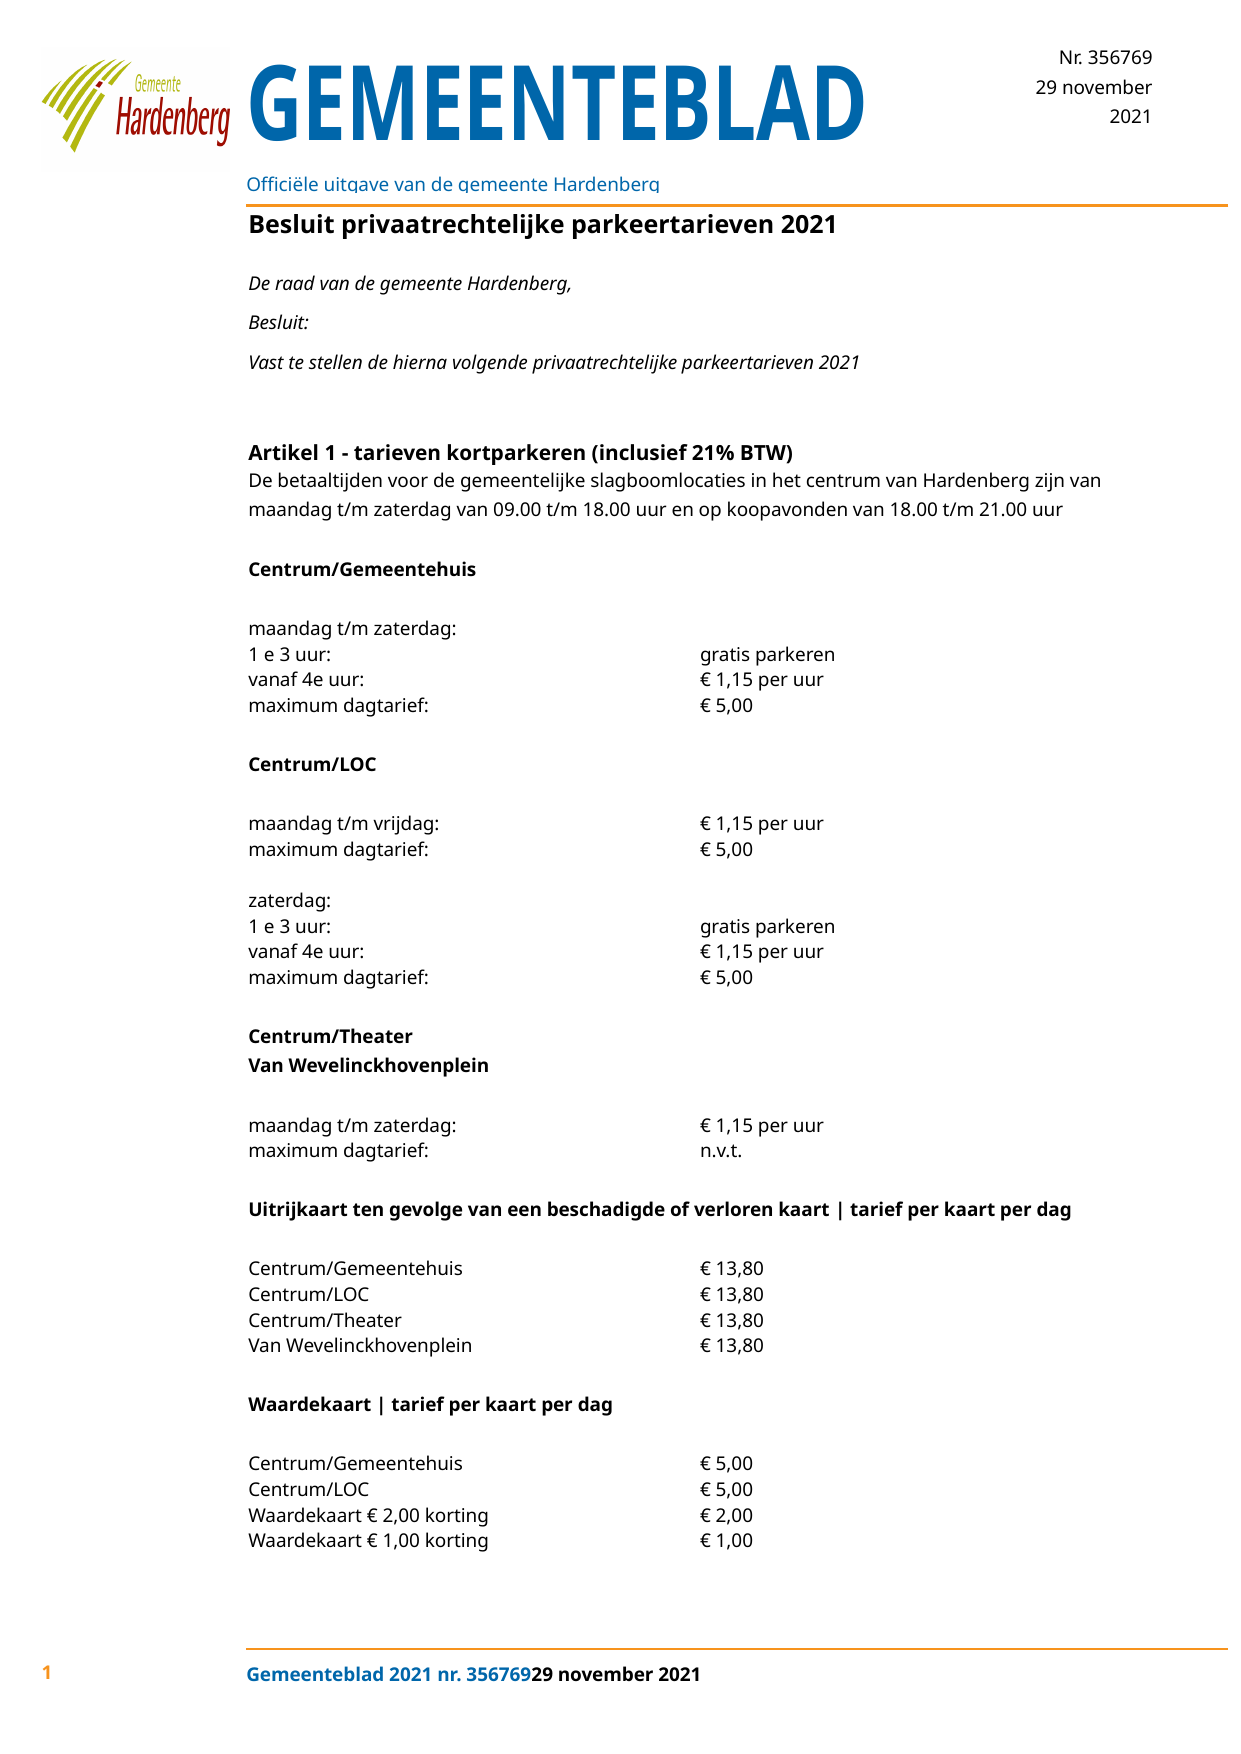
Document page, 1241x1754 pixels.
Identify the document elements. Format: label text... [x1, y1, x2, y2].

table_cell € 5,00 [700, 1476, 1152, 1502]
table_cell € 13,80 [700, 1307, 1152, 1332]
table_cell 1 e 3 uur: [248, 913, 700, 939]
table_cell n.v.t. [700, 1138, 1152, 1163]
text Besluit: [248, 309, 1152, 335]
table_cell Centrum/LOC [248, 1476, 700, 1502]
table_cell Van Wevelinckhovenplein [248, 1333, 700, 1358]
table_header maandag t/m vrijdag: [248, 810, 700, 836]
table_cell € 1,15 per uur [700, 939, 1152, 964]
table_header maandag t/m zaterdag: [248, 615, 700, 641]
table_cell Waardekaart € 1,00 korting [248, 1528, 700, 1553]
text Artikel 1 - tarieven kortparkeren (inclusief 21% BTW) [248, 438, 1152, 467]
table_cell 1 e 3 uur: [248, 641, 700, 666]
table_cell € 2,00 [700, 1502, 1152, 1527]
picture [41, 47, 231, 172]
text Waardekaart | tarief per kaart per dag [248, 1391, 1152, 1417]
text Van Wevelinckhovenplein [248, 1052, 1152, 1078]
table_cell Waardekaart € 2,00 korting [248, 1502, 700, 1527]
text De betaaltijden voor de gemeentelijke slagboomlocaties in het centrum van Hardenberg zijn van maandag t/m zaterdag van 09.00 t/m 18.00 uur en op koopavonden van 18.00 t/m 21.00 uur [248, 467, 1152, 522]
table_header Centrum/Gemeentehuis [248, 1255, 700, 1281]
table_cell € 1,15 per uur [700, 666, 1152, 692]
table_cell € 5,00 [700, 964, 1152, 990]
table_cell Centrum/Theater [248, 1307, 700, 1332]
table_header € 1,15 per uur [700, 1112, 1152, 1137]
table_cell Centrum/LOC [248, 1281, 700, 1307]
text Vast te stellen de hierna volgende privaatrechtelijke parkeertarieven 2021 [248, 349, 1152, 374]
table_cell maximum dagtarief: [248, 836, 700, 861]
table_header € 1,15 per uur [700, 810, 1152, 836]
table_cell [248, 861, 700, 887]
table_cell € 1,00 [700, 1528, 1152, 1553]
table_cell € 13,80 [700, 1333, 1152, 1358]
table_header maandag t/m zaterdag: [248, 1112, 700, 1137]
table_cell vanaf 4e uur: [248, 939, 700, 964]
table_header [700, 615, 1152, 641]
table_cell maximum dagtarief: [248, 692, 700, 718]
table_cell vanaf 4e uur: [248, 666, 700, 692]
table_cell € 5,00 [700, 692, 1152, 718]
table_header Centrum/Gemeentehuis [248, 1450, 700, 1476]
table_header € 5,00 [700, 1450, 1152, 1476]
text De raad van de gemeente Hardenberg, [248, 270, 1152, 296]
table_cell maximum dagtarief: [248, 964, 700, 990]
text Centrum/LOC [248, 751, 1152, 776]
table_header € 13,80 [700, 1255, 1152, 1281]
text Centrum/Gemeentehuis [248, 556, 1152, 581]
table_cell gratis parkeren [700, 913, 1152, 939]
table_cell [700, 887, 1152, 913]
text Uitrijkaart ten gevolge van een beschadigde of verloren kaart | tarief per kaart per dag [248, 1196, 1152, 1222]
table_cell € 5,00 [700, 836, 1152, 861]
text Centrum/Theater [248, 1023, 1152, 1049]
table_cell maximum dagtarief: [248, 1138, 700, 1163]
text Besluit privaatrechtelijke parkeertarieven 2021 [248, 207, 1152, 241]
table_cell [700, 861, 1152, 887]
table_cell zaterdag: [248, 887, 700, 913]
table_cell gratis parkeren [700, 641, 1152, 666]
table_cell € 13,80 [700, 1281, 1152, 1307]
